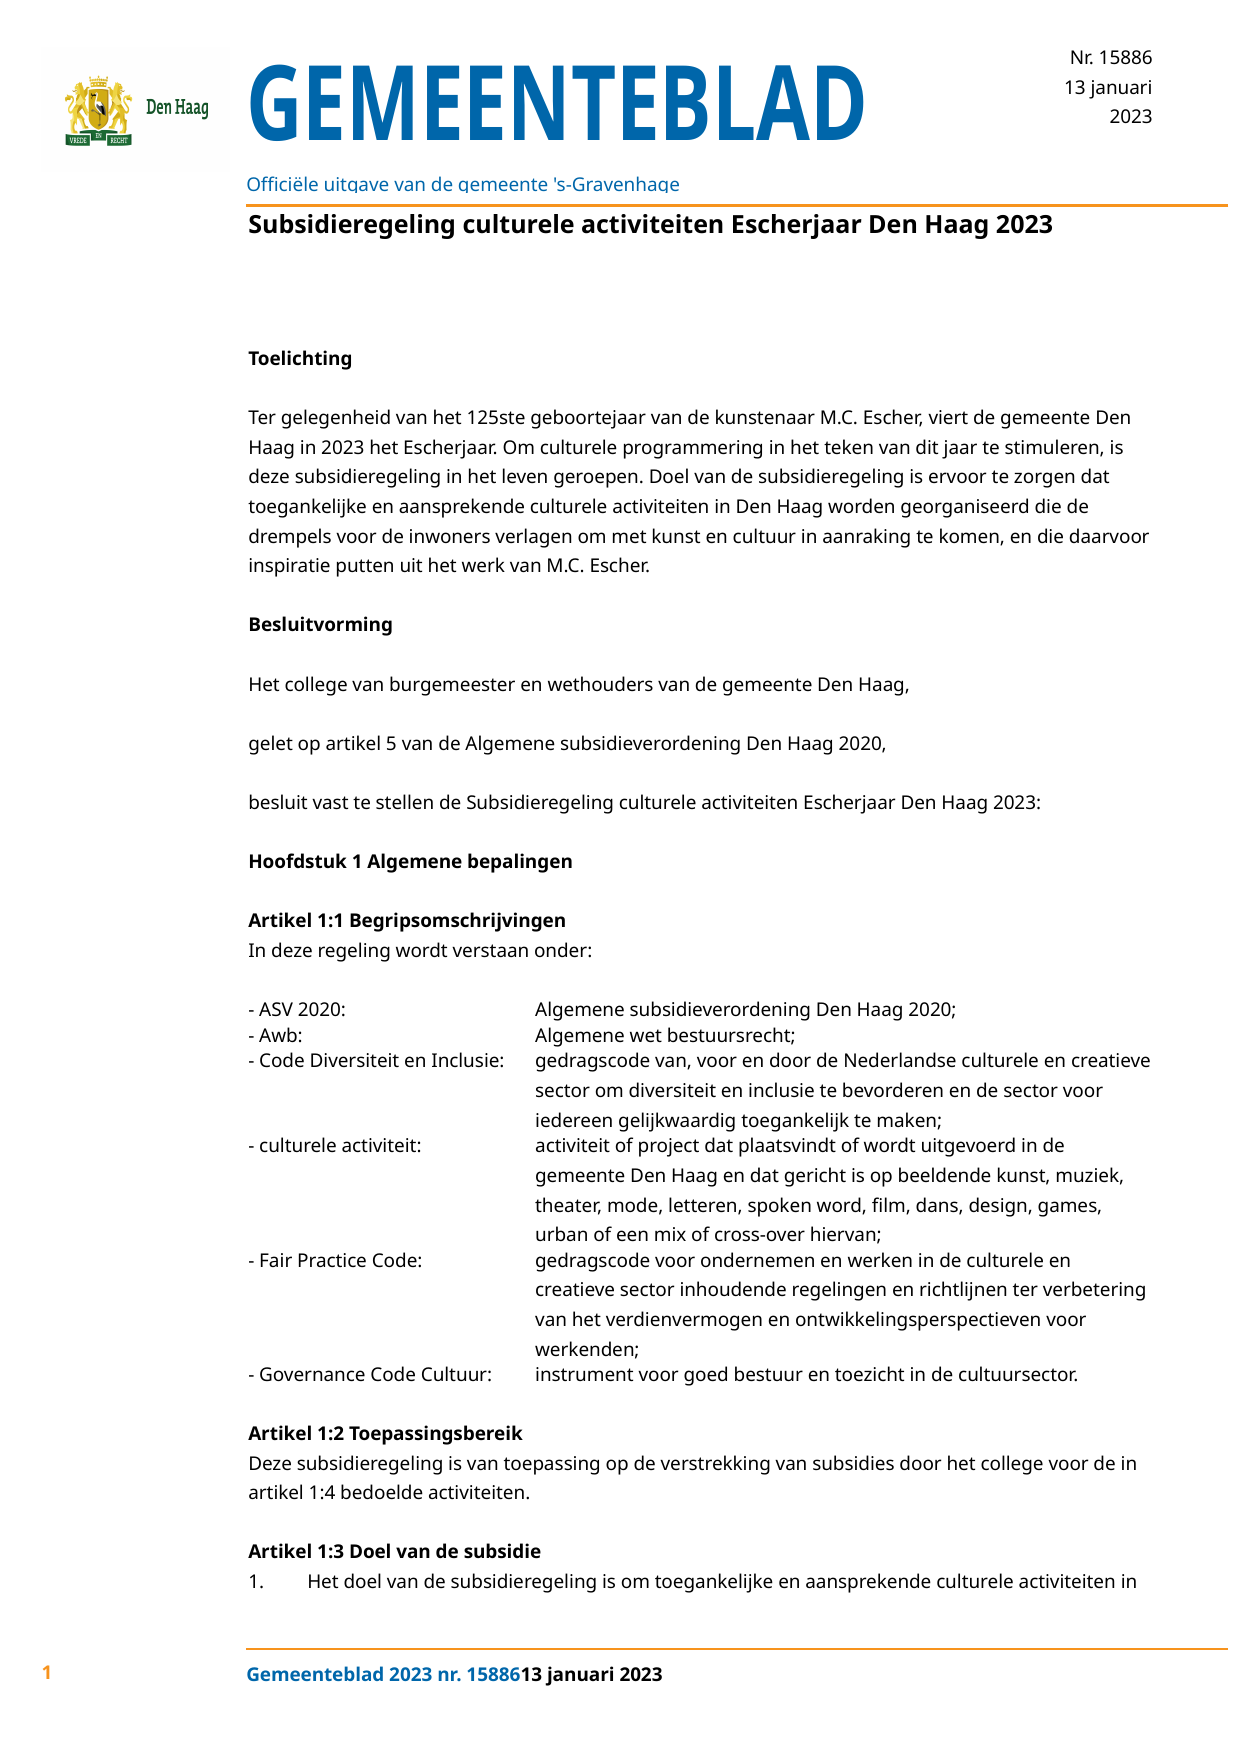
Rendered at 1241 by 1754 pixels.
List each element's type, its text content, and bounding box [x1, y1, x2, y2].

list Het doel van de subsidieregeling is om toegankelijke en aansprekende culturele activiteiten in [248, 1568, 1152, 1594]
text In deze regeling wordt verstaan onder: [248, 937, 1152, 963]
table_cell - Governance Code Cultuur: [248, 1362, 535, 1387]
table_cell - culturele activiteit: [248, 1133, 535, 1247]
text Deze subsidieregeling is van toepassing op de verstrekking van subsidies door het college voor de in artikel 1:4 bedoelde activiteiten. [248, 1450, 1152, 1505]
text Toelichting [248, 345, 1152, 371]
table_cell - Code Diversiteit en Inclusie: [248, 1048, 535, 1133]
table_header - ASV 2020: [248, 996, 535, 1022]
text Artikel 1:1 Begripsomschrijvingen [248, 907, 1152, 933]
text Het college van burgemeester en wethouders van de gemeente Den Haag, [248, 671, 1152, 696]
table_cell - Awb: [248, 1022, 535, 1048]
text Ter gelegenheid van het 125ste geboortejaar van de kunstenaar M.C. Escher, viert de gemeente Den Haag in 2023 het Escherjaar. Om culturele programmering in het teken van dit jaar te stimuleren, is deze subsidieregeling in het leven geroepen. Doel van de subsidieregeling is ervoor te zorgen dat toegankelijke en aansprekende culturele activiteiten in Den Haag worden georganiseerd die de drempels voor de inwoners verlagen om met kunst en cultuur in aanraking te komen, en die daarvoor inspiratie putten uit het werk van M.C. Escher. [248, 404, 1152, 578]
text Hoofdstuk 1 Algemene bepalingen [248, 848, 1152, 874]
text gelet op artikel 5 van de Algemene subsidieverordening Den Haag 2020, [248, 730, 1152, 756]
text Artikel 1:2 Toepassingsbereik [248, 1420, 1152, 1446]
table_cell - Fair Practice Code: [248, 1247, 535, 1362]
table_header Algemene subsidieverordening Den Haag 2020; [535, 996, 1152, 1022]
table_cell Algemene wet bestuursrecht; [535, 1022, 1152, 1048]
table_cell gedragscode van, voor en door de Nederlandse culturele en creatieve sector om diversiteit en inclusie te bevorderen en de sector voor iedereen gelijkwaardig toegankelijk te maken; [535, 1048, 1152, 1133]
picture [41, 47, 231, 172]
table_cell gedragscode voor ondernemen en werken in de culturele en creatieve sector inhoudende regelingen en richtlijnen ter verbetering van het verdienvermogen en ontwikkelingsperspectieven voor werkenden; [535, 1247, 1152, 1362]
table_cell activiteit of project dat plaatsvindt of wordt uitgevoerd in de gemeente Den Haag en dat gericht is op beeldende kunst, muziek, theater, mode, letteren, spoken word, film, dans, design, games, urban of een mix of cross-over hiervan; [535, 1133, 1152, 1247]
text Artikel 1:3 Doel van de subsidie [248, 1538, 1152, 1564]
text besluit vast te stellen de Subsidieregeling culturele activiteiten Escherjaar Den Haag 2023: [248, 789, 1152, 815]
text Subsidieregeling culturele activiteiten Escherjaar Den Haag 2023 [248, 207, 1152, 241]
text Besluitvorming [248, 612, 1152, 637]
table_cell instrument voor goed bestuur en toezicht in de cultuursector. [535, 1362, 1152, 1387]
